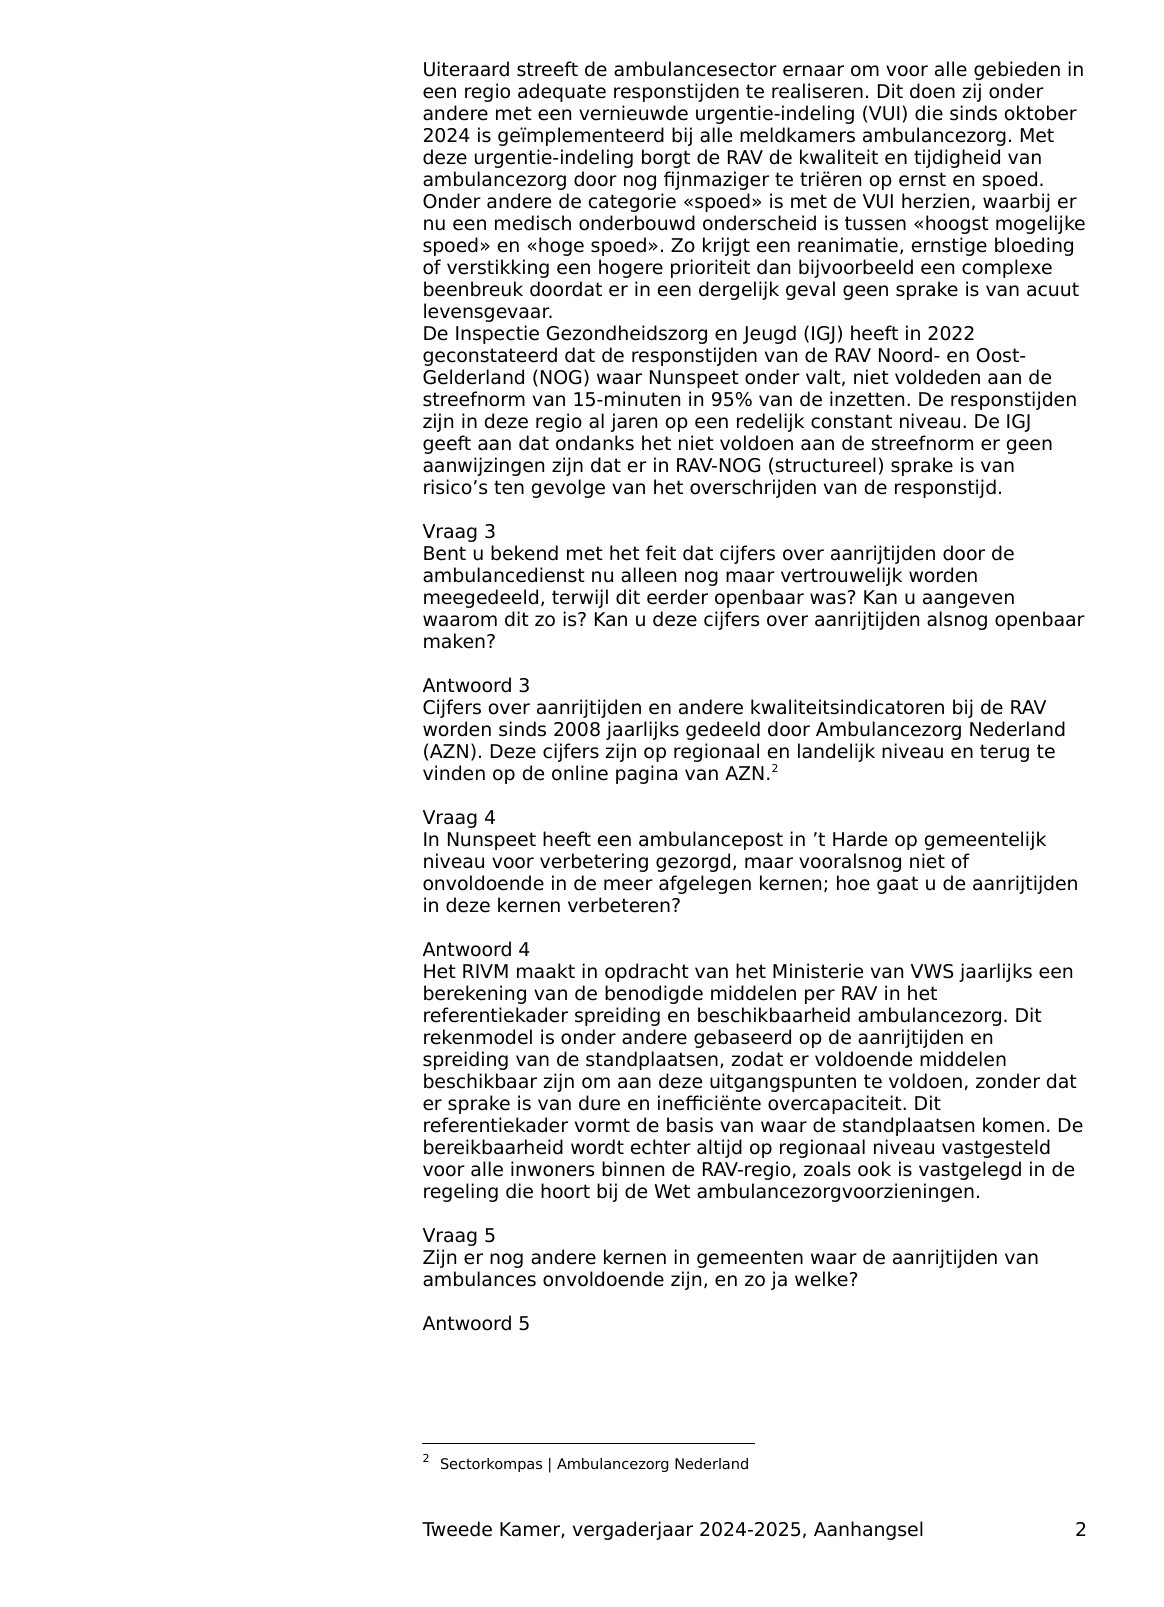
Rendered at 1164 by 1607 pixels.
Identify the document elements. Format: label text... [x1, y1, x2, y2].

text Zijn er nog andere kernen in gemeenten waar de aanrijtijden van ambulances onvoldoende zijn, en zo ja welke? [422, 1247, 1087, 1291]
text Antwoord 3 [422, 675, 1087, 697]
text Vraag 5 [422, 1225, 1087, 1247]
text Cijfers over aanrijtijden en andere kwaliteitsindicatoren bij de RAV worden sinds 2008 jaarlijks gedeeld door Ambulancezorg Nederland (AZN). Deze cijfers zijn op regionaal en landelijk niveau en terug te vinden op de online pagina van AZN. [422, 697, 1087, 785]
text De Inspectie Gezondheidszorg en Jeugd (IGJ) heeft in 2022 geconstateerd dat de responstijden van de RAV Noord- en Oost-Gelderland (NOG) waar Nunspeet onder valt, niet voldeden aan de streefnorm van 15-minuten in 95% van de inzetten. De responstijden zijn in deze regio al jaren op een redelijk constant niveau. De IGJ geeft aan dat ondanks het niet voldoen aan de streefnorm er geen aanwijzingen zijn dat er in RAV-NOG (structureel) sprake is van risico’s ten gevolge van het overschrijden van de responstijd. [422, 323, 1087, 499]
text Vraag 4 [422, 807, 1087, 829]
text Antwoord 5 [422, 1313, 1087, 1335]
text Vraag 3 [422, 521, 1087, 543]
text Onder andere de categorie «spoed» is met de VUI herzien, waarbij er nu een medisch onderbouwd onderscheid is tussen «hoogst mogelijke spoed» en «hoge spoed». Zo krijgt een reanimatie, ernstige bloeding of verstikking een hogere prioriteit dan bijvoorbeeld een complexe beenbreuk doordat er in een dergelijk geval geen sprake is van acuut levensgevaar. [422, 191, 1087, 323]
text Sectorkompas | Ambulancezorg Nederland [422, 1452, 1087, 1474]
text Antwoord 4 [422, 939, 1087, 961]
text In Nunspeet heeft een ambulancepost in ’t Harde op gemeentelijk niveau voor verbetering gezorgd, maar vooralsnog niet of onvoldoende in de meer afgelegen kernen; hoe gaat u de aanrijtijden in deze kernen verbeteren? [422, 829, 1087, 917]
text Het RIVM maakt in opdracht van het Ministerie van VWS jaarlijks een berekening van de benodigde middelen per RAV in het referentiekader spreiding en beschikbaarheid ambulancezorg. Dit rekenmodel is onder andere gebaseerd op de aanrijtijden en spreiding van de standplaatsen, zodat er voldoende middelen beschikbaar zijn om aan deze uitgangspunten te voldoen, zonder dat er sprake is van dure en inefficiënte overcapaciteit. Dit referentiekader vormt de basis van waar de standplaatsen komen. De bereikbaarheid wordt echter altijd op regionaal niveau vastgesteld voor alle inwoners binnen de RAV-regio, zoals ook is vastgelegd in de regeling die hoort bij de Wet ambulancezorgvoorzieningen. [422, 961, 1087, 1203]
text Bent u bekend met het feit dat cijfers over aanrijtijden door de ambulancedienst nu alleen nog maar vertrouwelijk worden meegedeeld, terwijl dit eerder openbaar was? Kan u aangeven waarom dit zo is? Kan u deze cijfers over aanrijtijden alsnog openbaar maken? [422, 543, 1087, 653]
text Uiteraard streeft de ambulancesector ernaar om voor alle gebieden in een regio adequate responstijden te realiseren. Dit doen zij onder andere met een vernieuwde urgentie-indeling (VUI) die sinds oktober 2024 is geïmplementeerd bij alle meldkamers ambulancezorg. Met deze urgentie-indeling borgt de RAV de kwaliteit en tijdigheid van ambulancezorg door nog fijnmaziger te triëren op ernst en spoed. [422, 59, 1087, 191]
